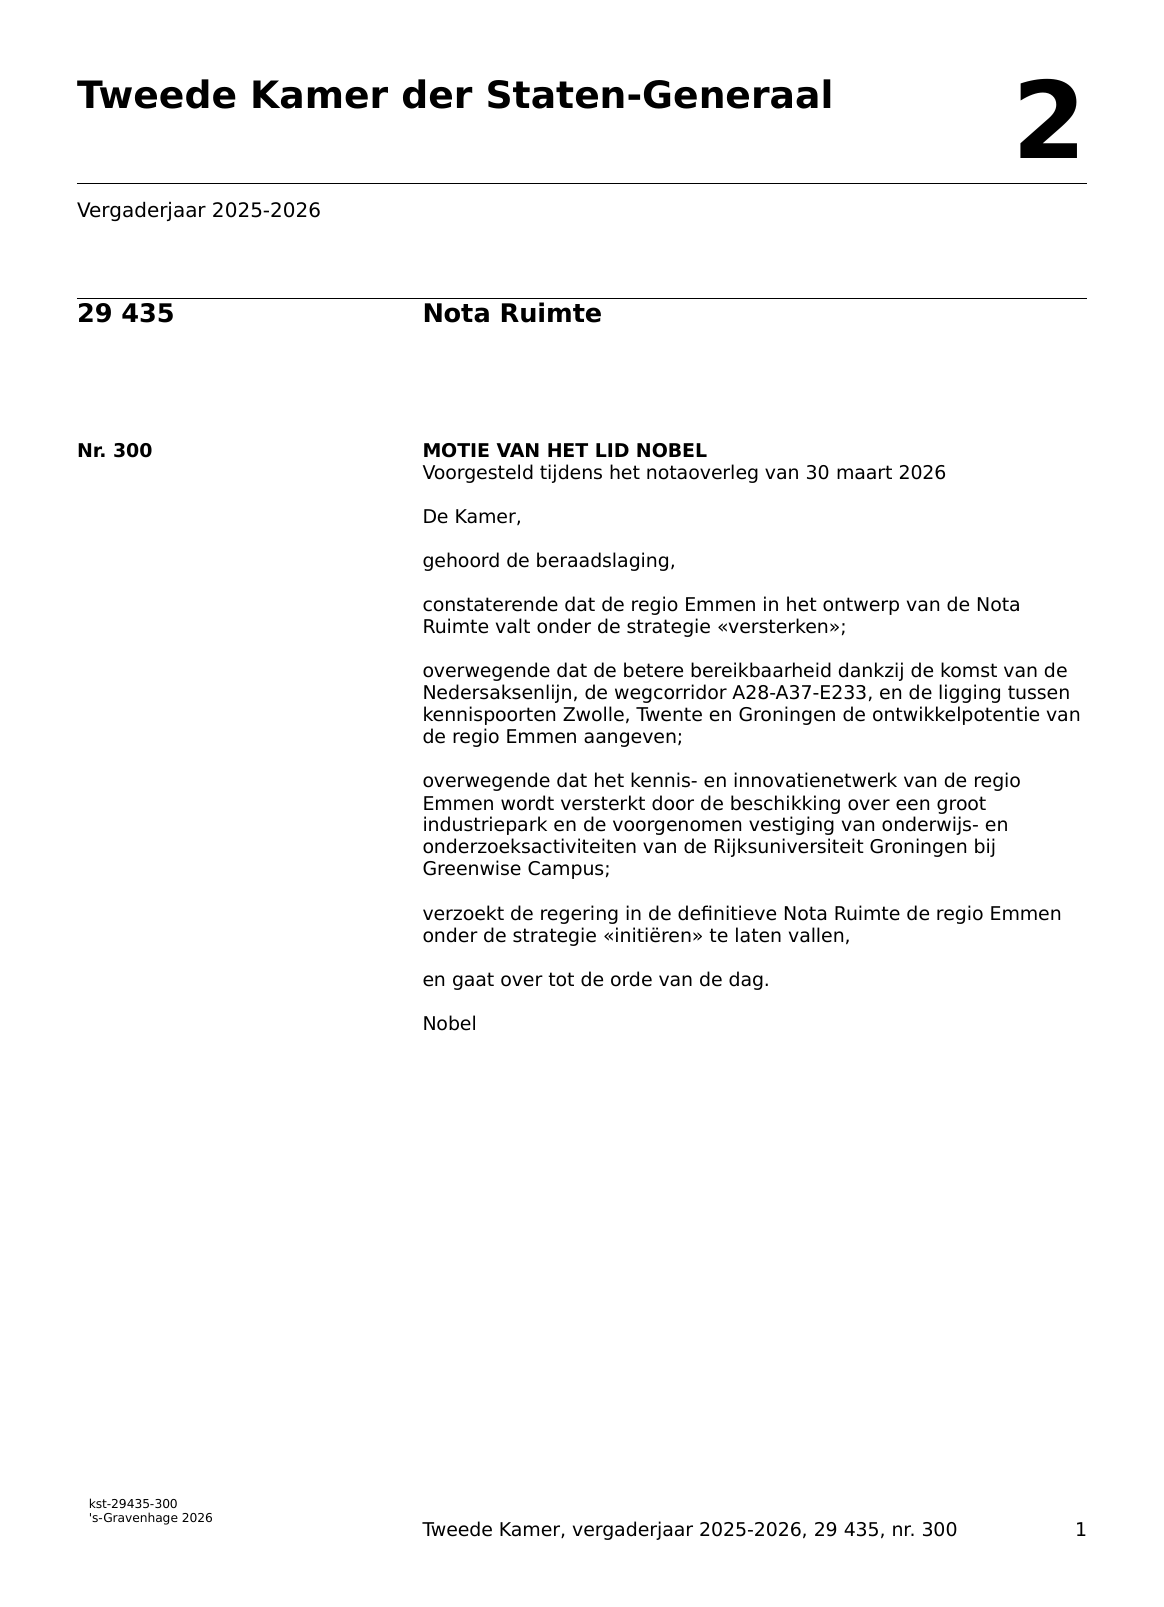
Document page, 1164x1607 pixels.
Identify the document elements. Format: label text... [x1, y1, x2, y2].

table_header Tweede Kamer der Staten-Generaal [77, 59, 886, 183]
text en gaat over tot de orde van de dag. [422, 969, 1087, 991]
text verzoekt de regering in de definitieve Nota Ruimte de regio Emmen onder de strategie «initiëren» te laten vallen, [422, 902, 1087, 946]
text Voorgesteld tijdens het notaoverleg van 30 maart 2026 [422, 462, 1087, 484]
text 's-Gravenhage 2026 [88, 1511, 323, 1525]
text overwegende dat de betere bereikbaarheid dankzij de komst van de Nedersaksenlijn, de wegcorridor A28-A37-E233, en de ligging tussen kennispoorten Zwolle, Twente en Groningen de ontwikkelpotentie van de regio Emmen aangeven; [422, 660, 1087, 748]
text gehoord de beraadslaging, [422, 550, 1087, 572]
subtitle Nr. 300 MOTIE VAN HET LID NOBEL [77, 440, 1087, 462]
text De Kamer, [422, 506, 1087, 528]
text overwegende dat het kennis- en innovatienetwerk van de regio Emmen wordt versterkt door de beschikking over een groot industriepark en de voorgenomen vestiging van onderwijs- en onderzoeksactiviteiten van de Rijksuniversiteit Groningen bij Greenwise Campus; [422, 770, 1087, 880]
text Nobel [422, 1013, 1087, 1035]
text constaterende dat de regio Emmen in het ontwerp van de Nota Ruimte valt onder de strategie «versterken»; [422, 594, 1087, 638]
text kst-29435-300 [88, 1497, 323, 1511]
table_cell Vergaderjaar 2025-2026 [77, 184, 1087, 298]
table_header 2 [886, 59, 1087, 183]
subtitle 29 435 Nota Ruimte [77, 299, 1087, 329]
